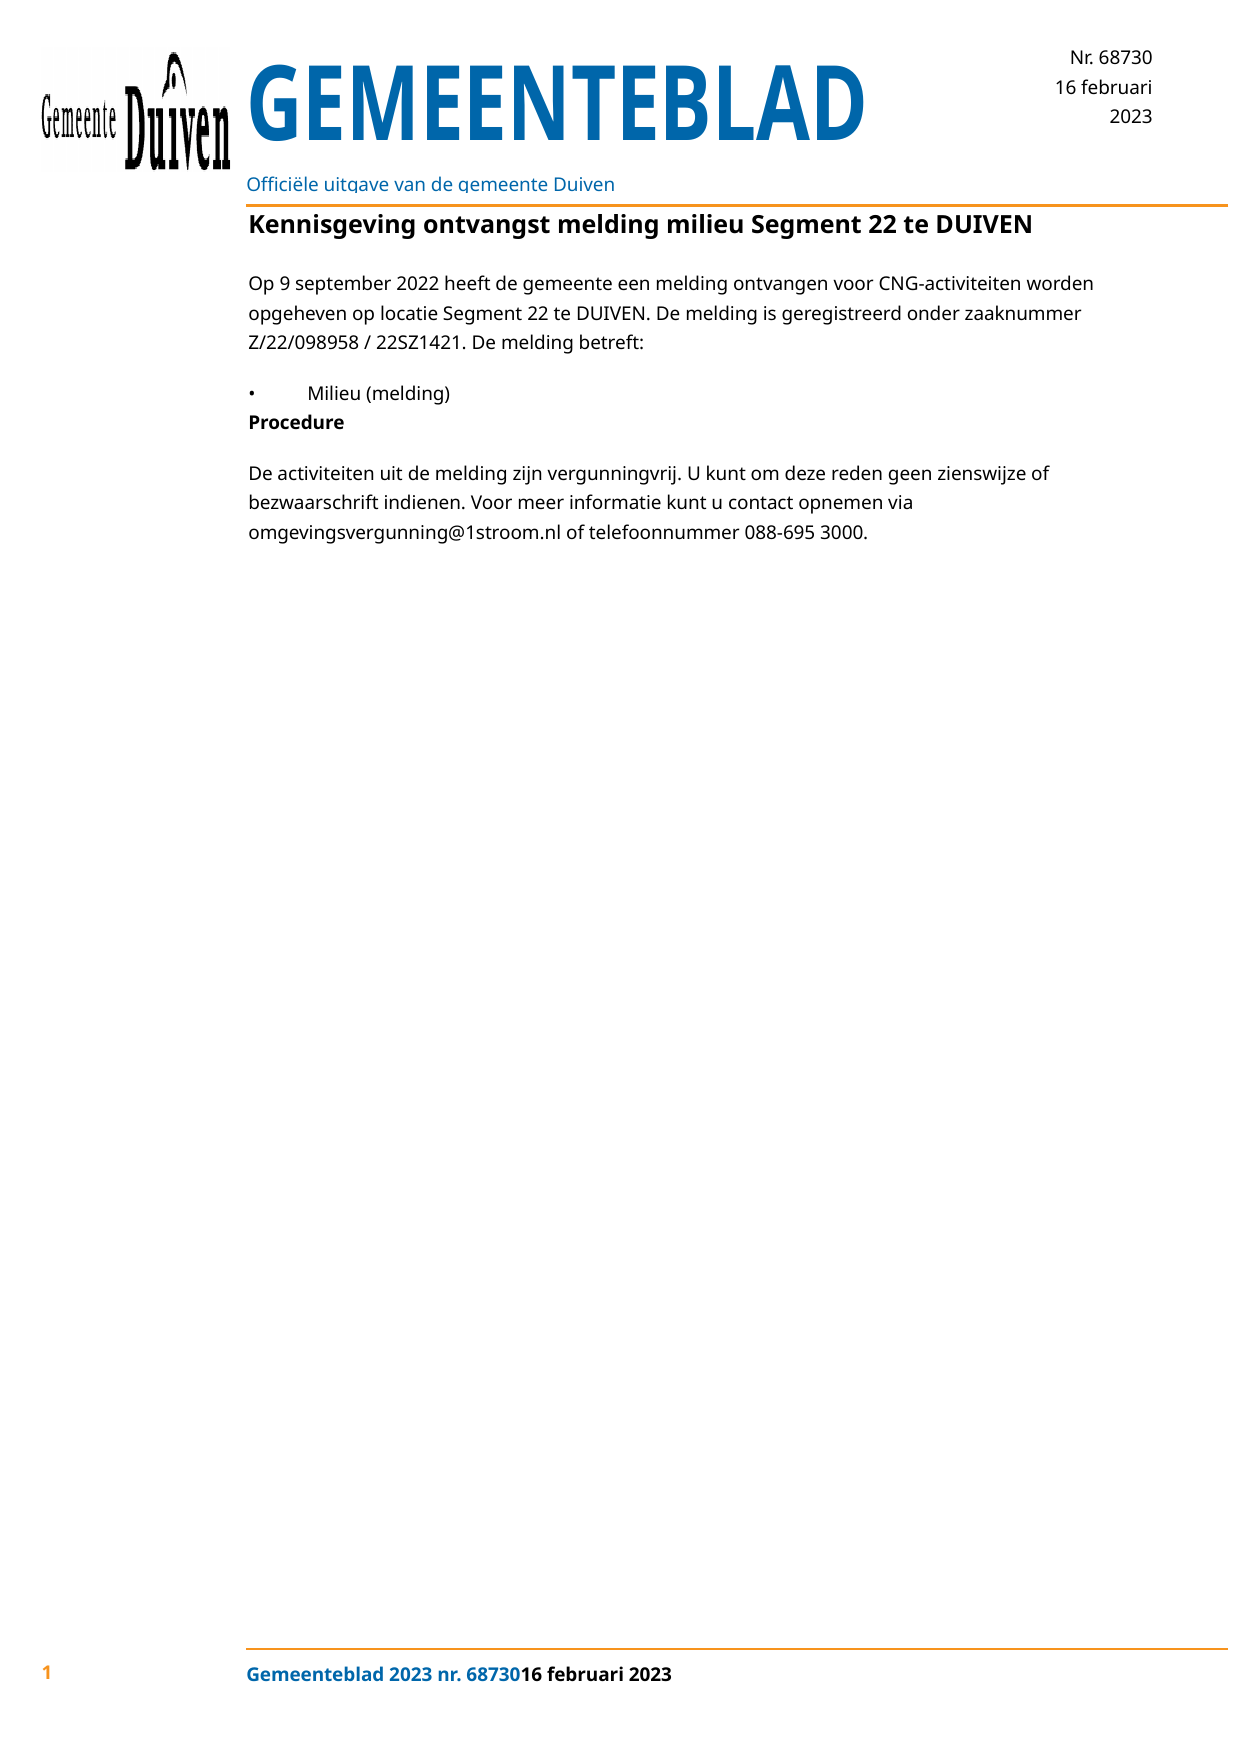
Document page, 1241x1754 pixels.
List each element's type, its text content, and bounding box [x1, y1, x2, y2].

text De activiteiten uit de melding zijn vergunningvrij. U kunt om deze reden geen zienswijze of bezwaarschrift indienen. Voor meer informatie kunt u contact opnemen via omgevingsvergunning@1stroom.nl of telefoonnummer 088-695 3000. [248, 460, 1152, 545]
text Kennisgeving ontvangst melding milieu Segment 22 te DUIVEN [248, 207, 1152, 241]
list Milieu (melding) [248, 380, 1152, 406]
text Op 9 september 2022 heeft de gemeente een melding ontvangen voor CNG-activiteiten worden opgeheven op locatie Segment 22 te DUIVEN. De melding is geregistreerd onder zaaknummer Z/22/098958 / 22SZ1421. De melding betreft: [248, 270, 1152, 355]
text Procedure [248, 409, 1152, 435]
picture [41, 47, 231, 172]
